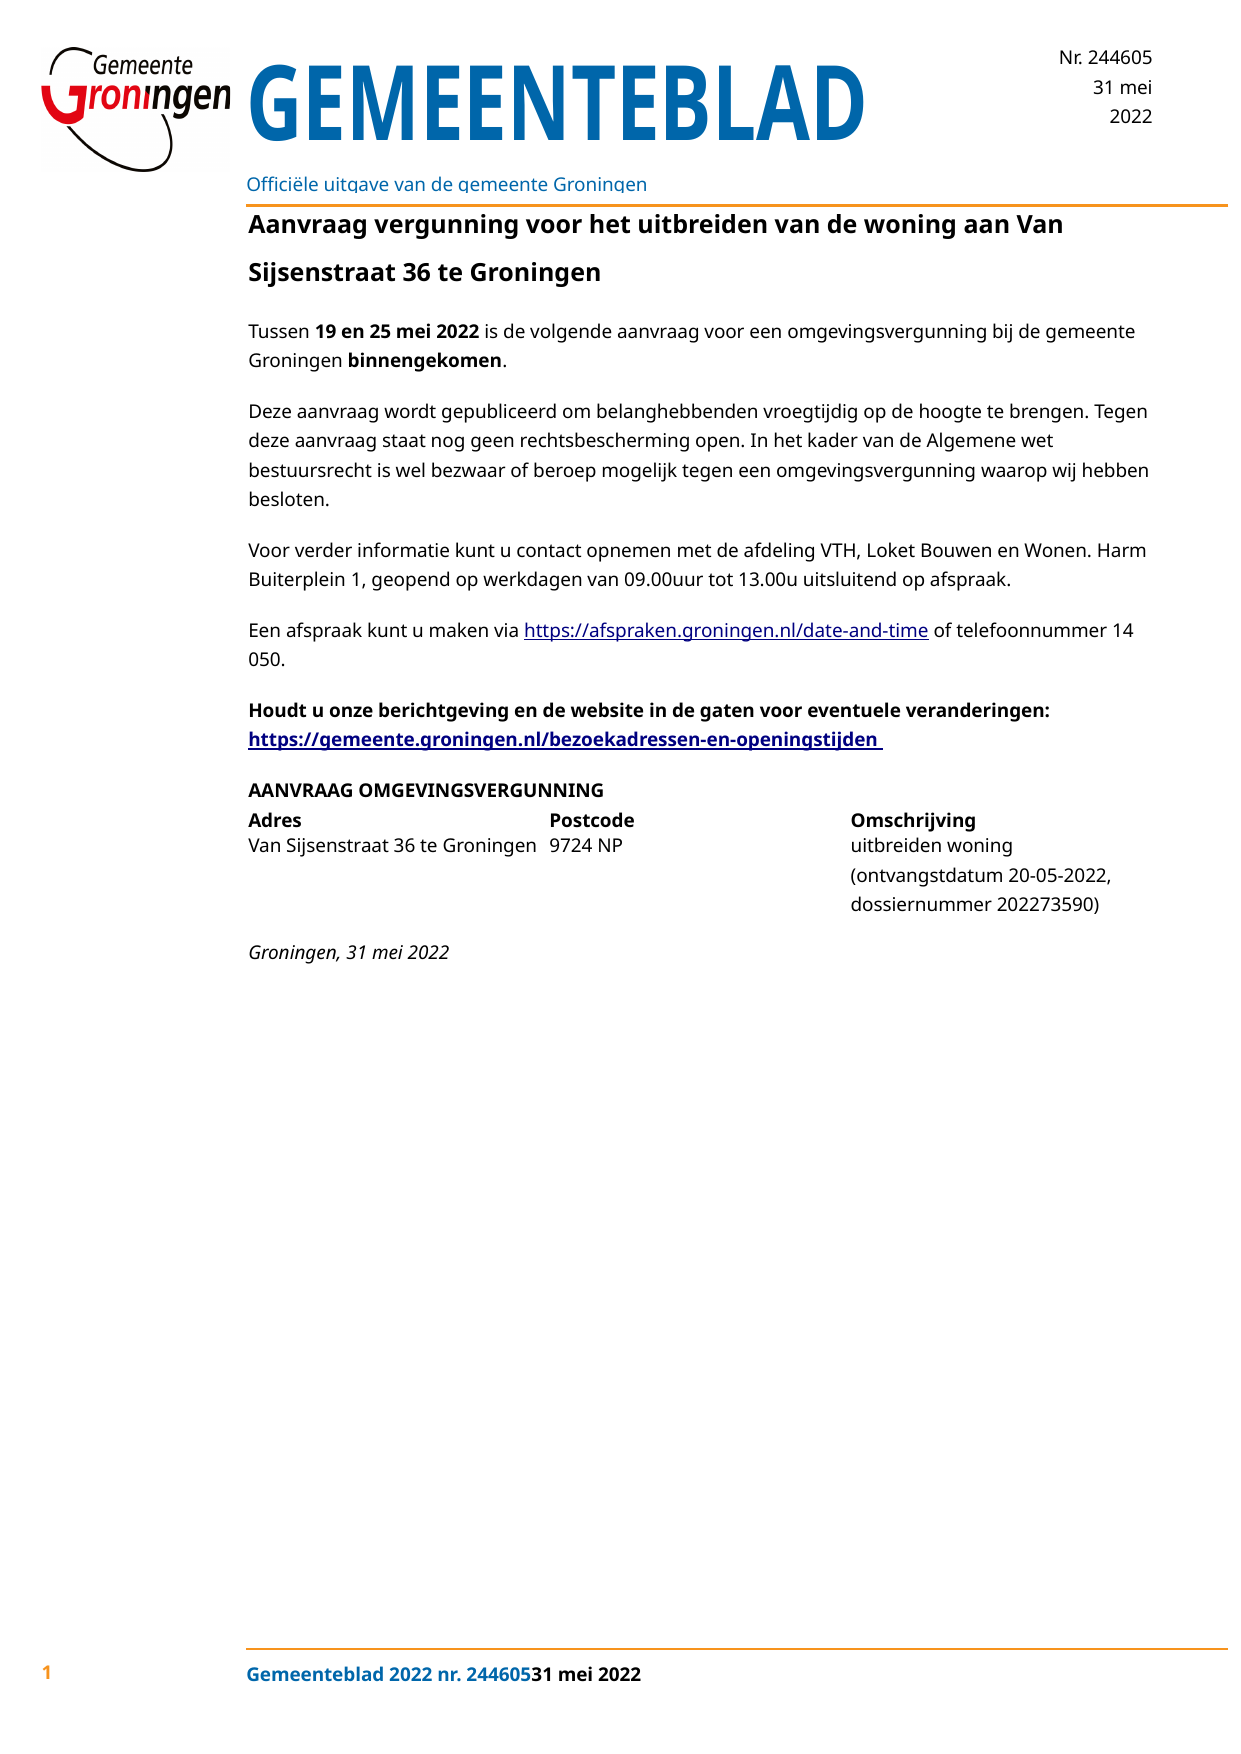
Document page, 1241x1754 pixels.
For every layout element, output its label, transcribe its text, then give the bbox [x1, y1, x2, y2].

text Tussen 19 en 25 mei 2022 is de volgende aanvraag voor een omgevingsvergunning bij de gemeente Groningen binnengekomen. [248, 318, 1152, 373]
text Voor verder informatie kunt u contact opnemen met de afdeling VTH, Loket Bouwen en Wonen. Harm Buiterplein 1, geopend op werkdagen van 09.00uur tot 13.00u uitsluitend op afspraak. [248, 537, 1152, 592]
table_cell uitbreiden woning (ontvangstdatum 20-05-2022, dossiernummer 202273590) [850, 833, 1152, 917]
text Een afspraak kunt u maken via https://afspraken.groningen.nl/date-and-time of telefoonnummer 14 050. [248, 617, 1152, 672]
table_cell Van Sijsenstraat 36 te Groningen [248, 833, 549, 917]
table_header Adres [248, 807, 549, 832]
table_header Omschrijving [850, 807, 1152, 832]
text Deze aanvraag wordt gepubliceerd om belanghebbenden vroegtijdig op de hoogte te brengen. Tegen deze aanvraag staat nog geen rechtsbescherming open. In het kader van de Algemene wet bestuursrecht is wel bezwaar of beroep mogelijk tegen een omgevingsvergunning waarop wij hebben besloten. [248, 398, 1152, 512]
table_header Postcode [549, 807, 850, 832]
table_cell 9724 NP [549, 833, 850, 917]
picture [41, 47, 231, 172]
text Houdt u onze berichtgeving en de website in de gaten voor eventuele veranderingen: https://gemeente.groningen.nl/bezoekadressen-en-openingstijden [248, 697, 1152, 752]
text AANVRAAG OMGEVINGSVERGUNNING [248, 777, 1152, 803]
text Aanvraag vergunning voor het uitbreiden van de woning aan Van Sijsenstraat 36 te Groningen [248, 207, 1152, 288]
text Groningen, 31 mei 2022 [248, 939, 1152, 964]
